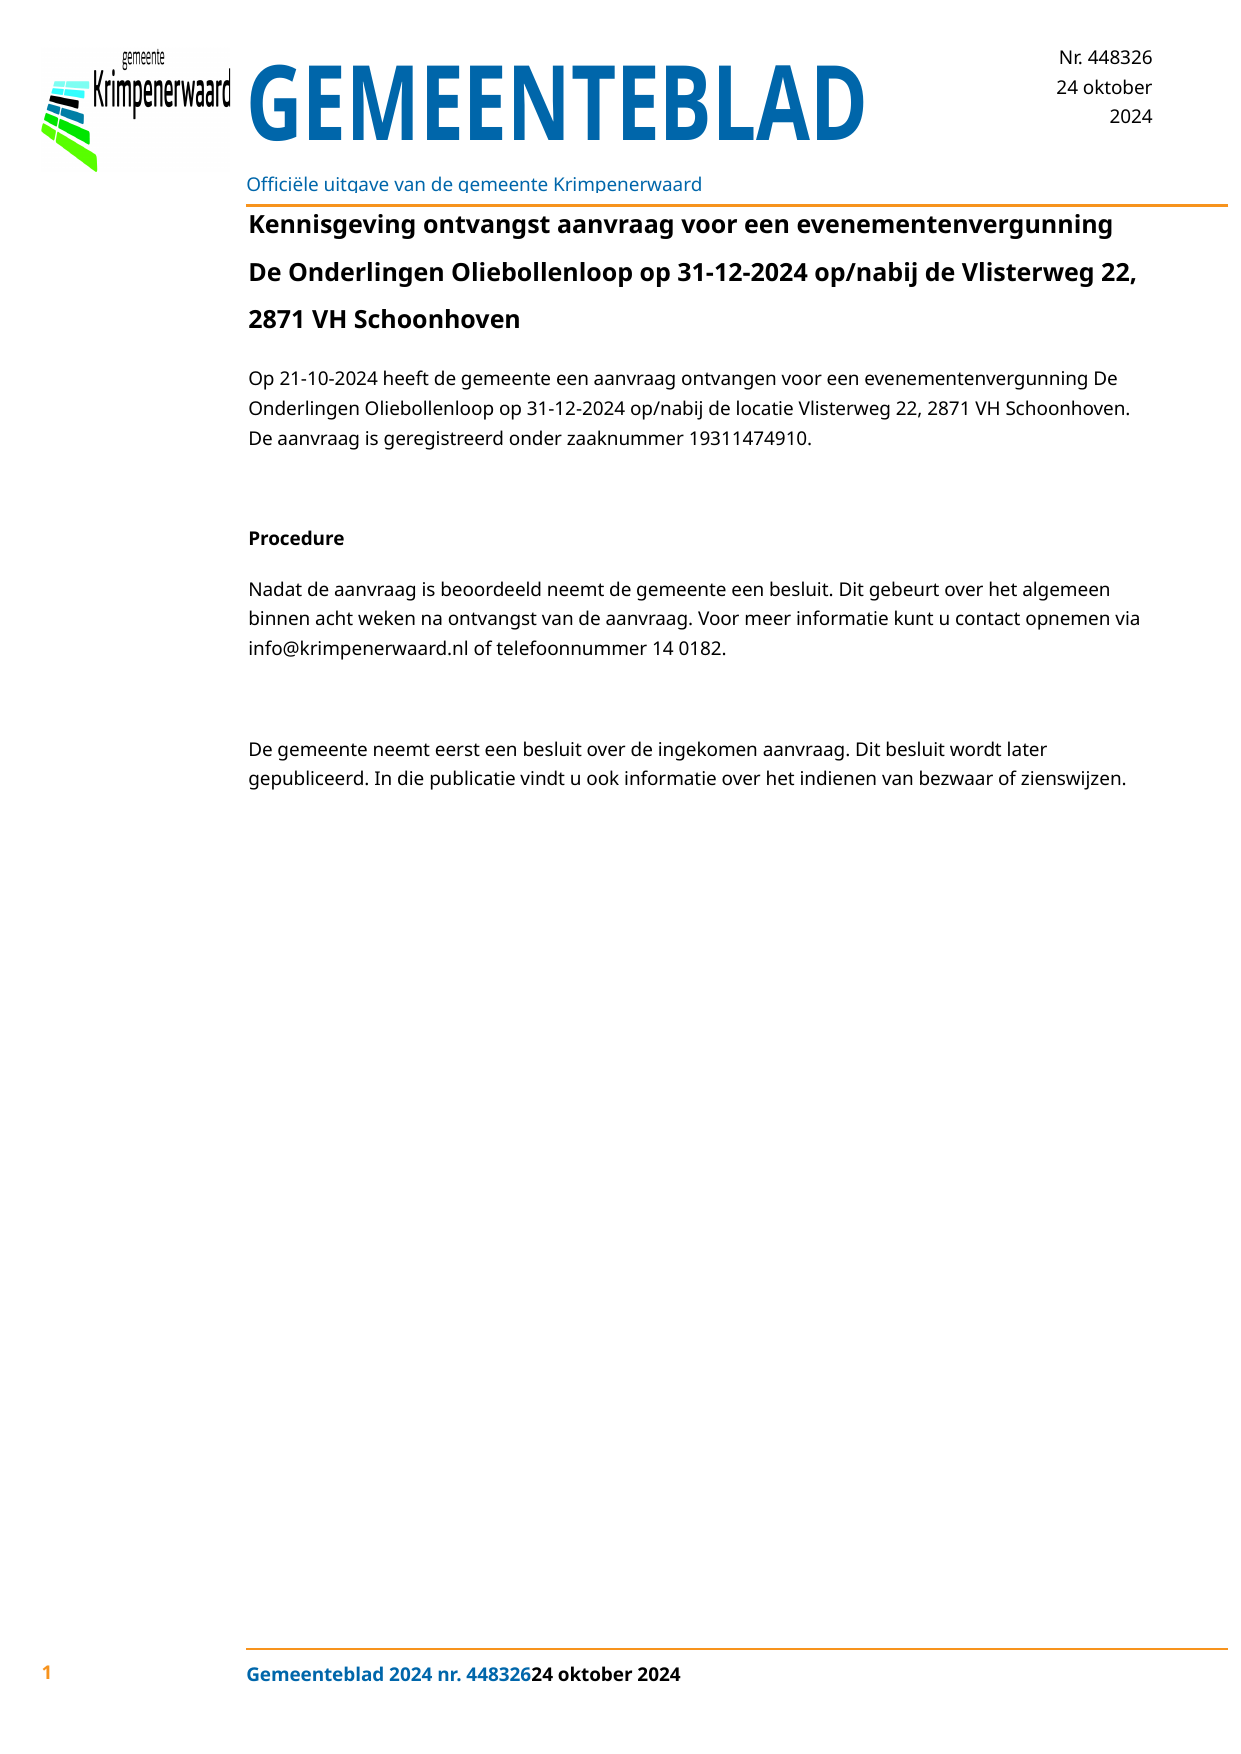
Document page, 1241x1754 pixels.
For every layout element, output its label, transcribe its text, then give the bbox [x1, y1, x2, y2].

picture [41, 47, 231, 172]
text Kennisgeving ontvangst aanvraag voor een evenementenvergunning De Onderlingen Oliebollenloop op 31-12-2024 op/nabij de Vlisterweg 22, 2871 VH Schoonhoven [248, 207, 1152, 336]
text Nadat de aanvraag is beoordeeld neemt de gemeente een besluit. Dit gebeurt over het algemeen binnen acht weken na ontvangst van de aanvraag. Voor meer informatie kunt u contact opnemen via info@krimpenerwaard.nl of telefoonnummer 14 0182. [248, 576, 1152, 661]
text Procedure [248, 526, 1152, 551]
text Op 21-10-2024 heeft de gemeente een aanvraag ontvangen voor een evenementenvergunning De Onderlingen Oliebollenloop op 31-12-2024 op/nabij de locatie Vlisterweg 22, 2871 VH Schoonhoven. De aanvraag is geregistreerd onder zaaknummer 19311474910. [248, 366, 1152, 450]
text De gemeente neemt eerst een besluit over de ingekomen aanvraag. Dit besluit wordt later gepubliceerd. In die publicatie vindt u ook informatie over het indienen van bezwaar of zienswijzen. [248, 736, 1152, 791]
